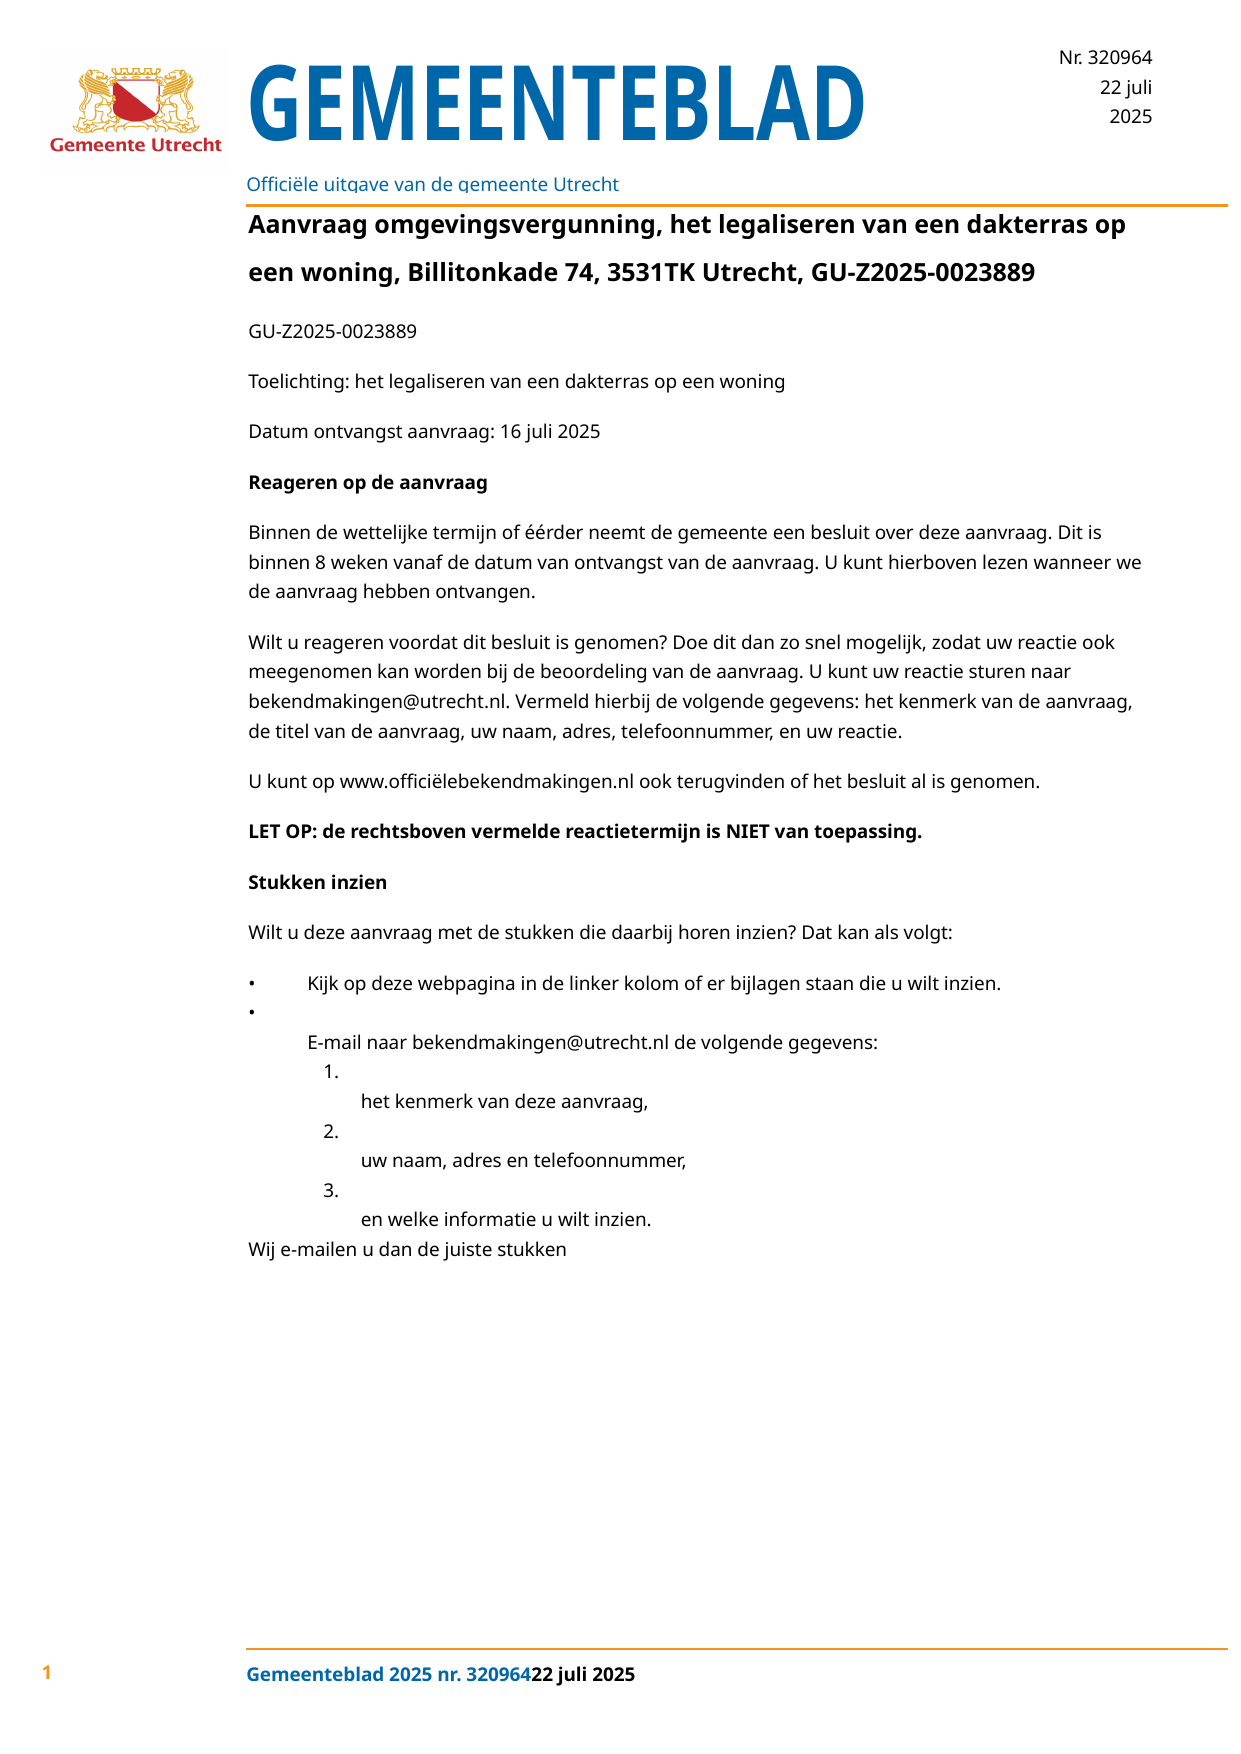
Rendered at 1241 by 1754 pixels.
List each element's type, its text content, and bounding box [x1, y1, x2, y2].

text Datum ontvangst aanvraag: 16 juli 2025 [248, 419, 1152, 444]
text Wilt u deze aanvraag met de stukken die daarbij horen inzien? Dat kan als volgt: [248, 919, 1152, 945]
text Reageren op de aanvraag [248, 469, 1152, 495]
text Wilt u reageren voordat dit besluit is genomen? Doe dit dan zo snel mogelijk, zodat uw reactie ook meegenomen kan worden bij de beoordeling van de aanvraag. U kunt uw reactie sturen naar bekendmakingen@utrecht.nl. Vermeld hierbij de volgende gegevens: het kenmerk van de aanvraag, de titel van de aanvraag, uw naam, adres, telefoonnummer, en uw reactie. [248, 629, 1152, 744]
picture [41, 47, 231, 172]
text GU-Z2025-0023889 [248, 318, 1152, 344]
text Toelichting: het legaliseren van een dakterras op een woning [248, 368, 1152, 394]
text Wij e-mailen u dan de juiste stukken [248, 1236, 1152, 1262]
text Stukken inzien [248, 869, 1152, 895]
list en welke informatie u wilt inzien. [323, 1207, 1152, 1232]
list Kijk op deze webpagina in de linker kolom of er bijlagen staan die u wilt inzien. [248, 970, 1152, 996]
text Aanvraag omgevingsvergunning, het legaliseren van een dakterras op een woning, Billitonkade 74, 3531TK Utrecht, GU-Z2025-0023889 [248, 207, 1152, 288]
text U kunt op www.officiëlebekendmakingen.nl ook terugvinden of het besluit al is genomen. [248, 768, 1152, 794]
text LET OP: de rechtsboven vermelde reactietermijn is NIET van toepassing. [248, 819, 1152, 844]
list het kenmerk van deze aanvraag, [323, 1088, 1152, 1114]
list uw naam, adres en telefoonnummer, [323, 1147, 1152, 1173]
list E-mail naar bekendmakingen@utrecht.nl de volgende gegevens: [248, 1029, 1152, 1055]
text Binnen de wettelijke termijn of éérder neemt de gemeente een besluit over deze aanvraag. Dit is binnen 8 weken vanaf de datum van ontvangst van de aanvraag. U kunt hierboven lezen wanneer we de aanvraag hebben ontvangen. [248, 519, 1152, 604]
